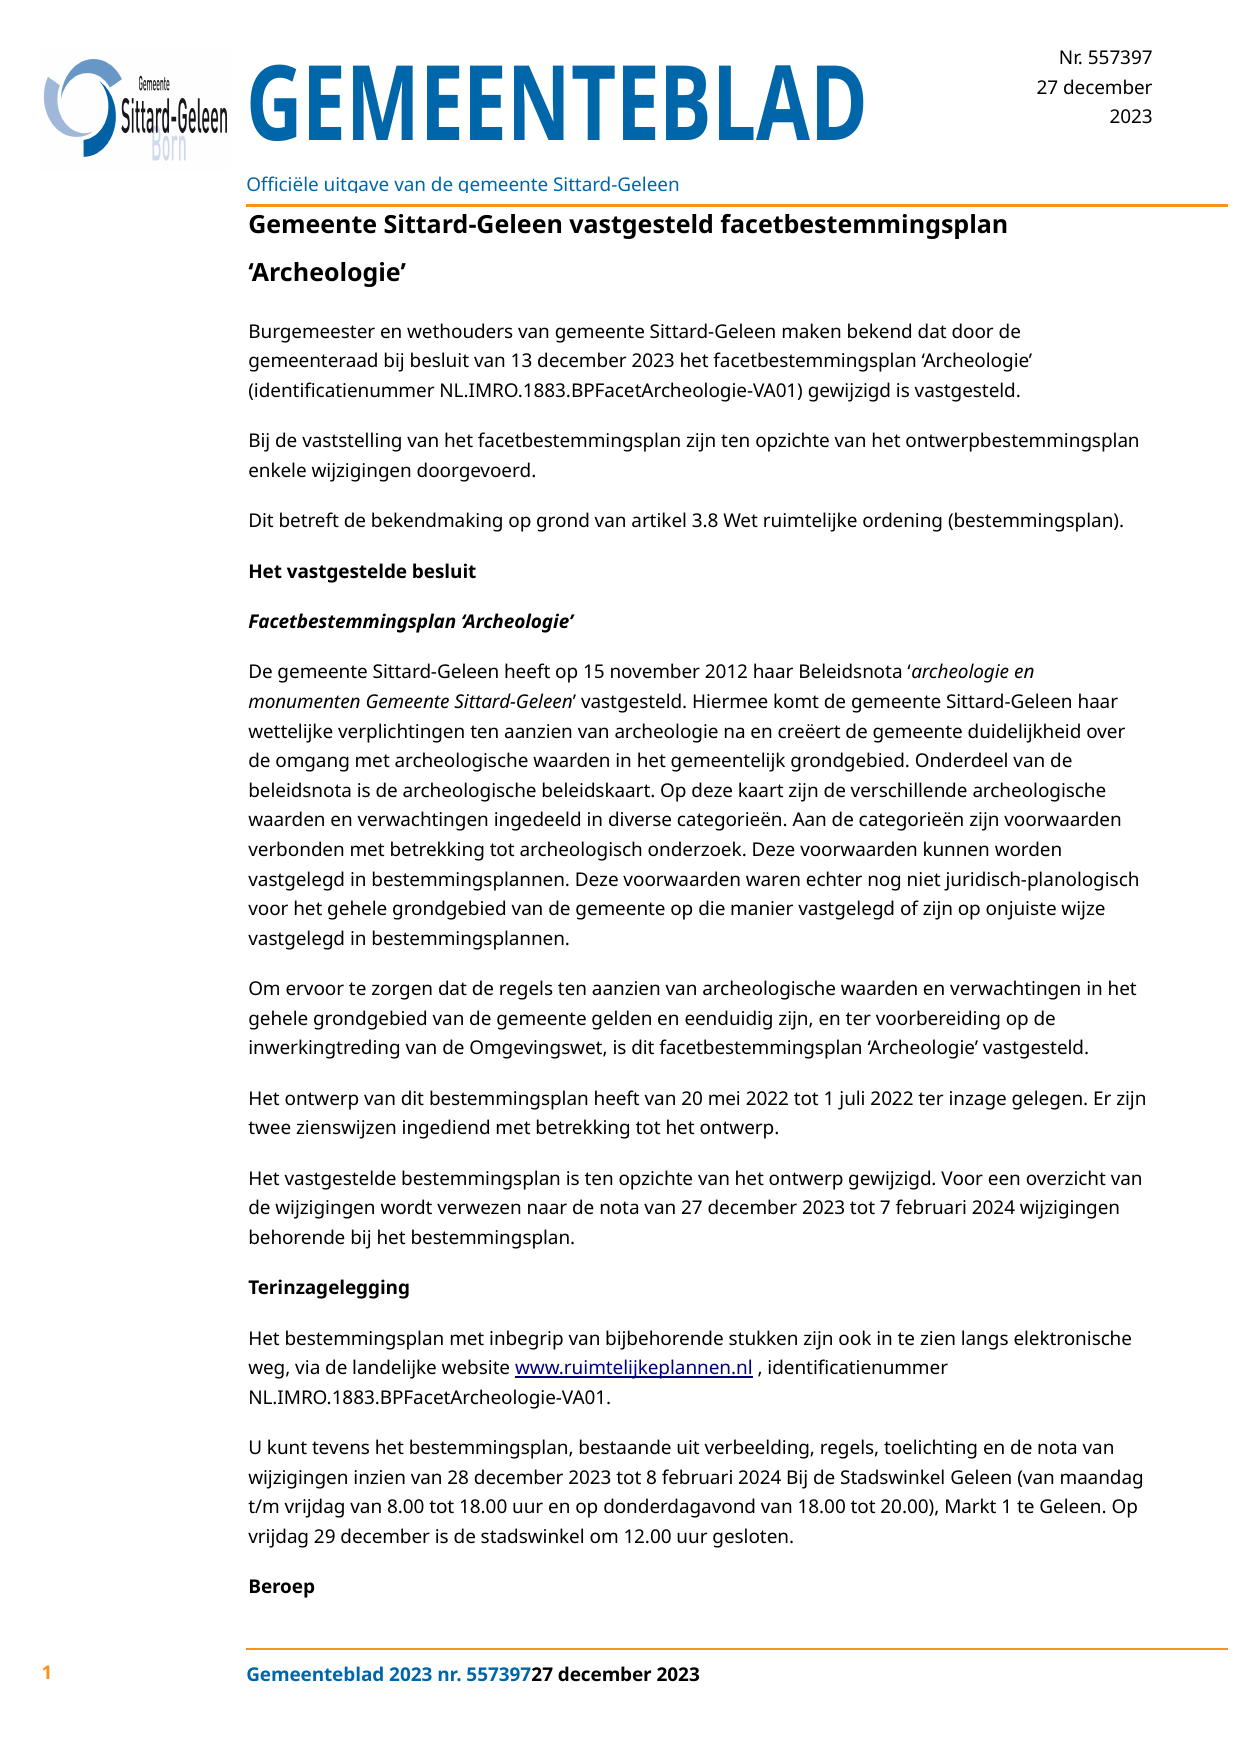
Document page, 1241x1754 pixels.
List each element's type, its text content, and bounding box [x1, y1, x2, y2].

picture [41, 47, 231, 172]
text De gemeente Sittard-Geleen heeft op 15 november 2012 haar Beleidsnota ‘archeologie en monumenten Gemeente Sittard-Geleen’ vastgesteld. Hiermee komt de gemeente Sittard-Geleen haar wettelijke verplichtingen ten aanzien van archeologie na en creëert de gemeente duidelijkheid over de omgang met archeologische waarden in het gemeentelijk grondgebied. Onderdeel van de beleidsnota is de archeologische beleidskaart. Op deze kaart zijn de verschillende archeologische waarden en verwachtingen ingedeeld in diverse categorieën. Aan de categorieën zijn voorwaarden verbonden met betrekking tot archeologisch onderzoek. Deze voorwaarden kunnen worden vastgelegd in bestemmingsplannen. Deze voorwaarden waren echter nog niet juridisch-planologisch voor het gehele grondgebied van de gemeente op die manier vastgelegd of zijn op onjuiste wijze vastgelegd in bestemmingsplannen. [248, 659, 1152, 951]
text U kunt tevens het bestemmingsplan, bestaande uit verbeelding, regels, toelichting en de nota van wijzigingen inzien van 28 december 2023 tot 8 februari 2024 Bij de Stadswinkel Geleen (van maandag t/m vrijdag van 8.00 tot 18.00 uur en op donderdagavond van 18.00 tot 20.00), Markt 1 te Geleen. Op vrijdag 29 december is de stadswinkel om 12.00 uur gesloten. [248, 1434, 1152, 1549]
text Gemeente Sittard-Geleen vastgesteld facetbestemmingsplan ‘Archeologie’ [248, 207, 1152, 288]
text Facetbestemmingsplan ‘Archeologie’ [248, 608, 1152, 634]
text Burgemeester en wethouders van gemeente Sittard-Geleen maken bekend dat door de gemeenteraad bij besluit van 13 december 2023 het facetbestemmingsplan ‘Archeologie’ (identificatienummer NL.IMRO.1883.BPFacetArcheologie-VA01) gewijzigd is vastgesteld. [248, 318, 1152, 403]
text Het ontwerp van dit bestemmingsplan heeft van 20 mei 2022 tot 1 juli 2022 ter inzage gelegen. Er zijn twee zienswijzen ingediend met betrekking tot het ontwerp. [248, 1085, 1152, 1140]
text Bij de vaststelling van het facetbestemmingsplan zijn ten opzichte van het ontwerpbestemmingsplan enkele wijzigingen doorgevoerd. [248, 427, 1152, 483]
text Om ervoor te zorgen dat de regels ten aanzien van archeologische waarden en verwachtingen in het gehele grondgebied van de gemeente gelden en eenduidig zijn, en ter voorbereiding op de inwerkingtreding van de Omgevingswet, is dit facetbestemmingsplan ‘Archeologie’ vastgesteld. [248, 975, 1152, 1060]
text Beroep [248, 1574, 1152, 1599]
text Dit betreft de bekendmaking op grond van artikel 3.8 Wet ruimtelijke ordening (bestemmingsplan). [248, 507, 1152, 533]
text Het vastgestelde besluit [248, 558, 1152, 584]
text Terinzagelegging [248, 1274, 1152, 1300]
text Het bestemmingsplan met inbegrip van bijbehorende stukken zijn ook in te zien langs elektronische weg, via de landelijke website www.ruimtelijkeplannen.nl , identificatienummer NL.IMRO.1883.BPFacetArcheologie-VA01. [248, 1325, 1152, 1410]
text Het vastgestelde bestemmingsplan is ten opzichte van het ontwerp gewijzigd. Voor een overzicht van de wijzigingen wordt verwezen naar de nota van 27 december 2023 tot 7 februari 2024 wijzigingen behorende bij het bestemmingsplan. [248, 1165, 1152, 1250]
